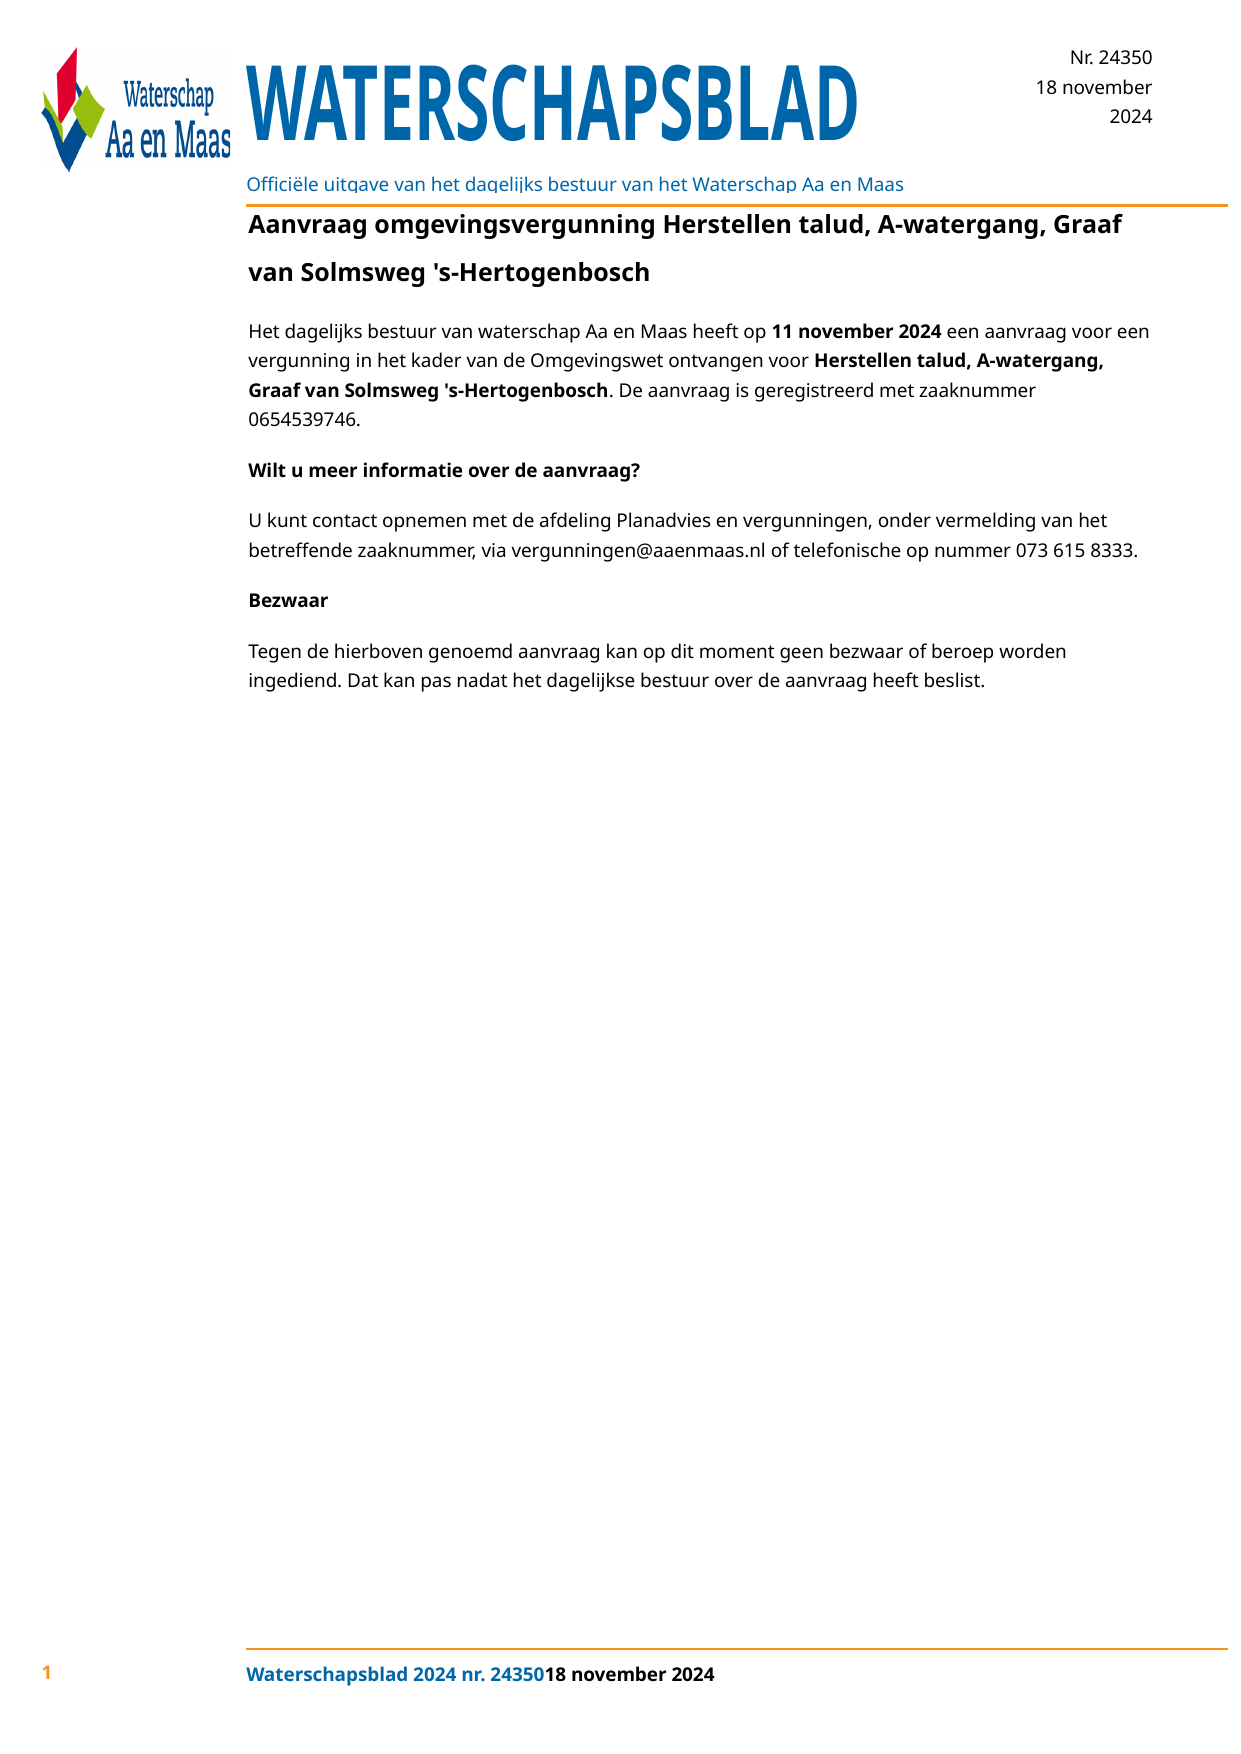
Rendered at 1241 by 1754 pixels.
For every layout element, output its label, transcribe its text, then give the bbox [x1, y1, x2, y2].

text Het dagelijks bestuur van waterschap Aa en Maas heeft op 11 november 2024 een aanvraag voor een vergunning in het kader van de Omgevingswet ontvangen voor Herstellen talud, A-watergang, Graaf van Solmsweg 's-Hertogenbosch. De aanvraag is geregistreerd met zaaknummer 0654539746. [248, 318, 1152, 432]
text Bezwaar [248, 587, 1152, 613]
text Aanvraag omgevingsvergunning Herstellen talud, A-watergang, Graaf van Solmsweg 's-Hertogenbosch [248, 207, 1152, 288]
text Tegen de hierboven genoemd aanvraag kan op dit moment geen bezwaar of beroep worden ingediend. Dat kan pas nadat het dagelijkse bestuur over de aanvraag heeft beslist. [248, 638, 1152, 693]
text Wilt u meer informatie over de aanvraag? [248, 457, 1152, 483]
text U kunt contact opnemen met de afdeling Planadvies en vergunningen, onder vermelding van het betreffende zaaknummer, via vergunningen@aaenmaas.nl of telefonische op nummer 073 615 8333. [248, 507, 1152, 563]
picture [41, 47, 231, 172]
